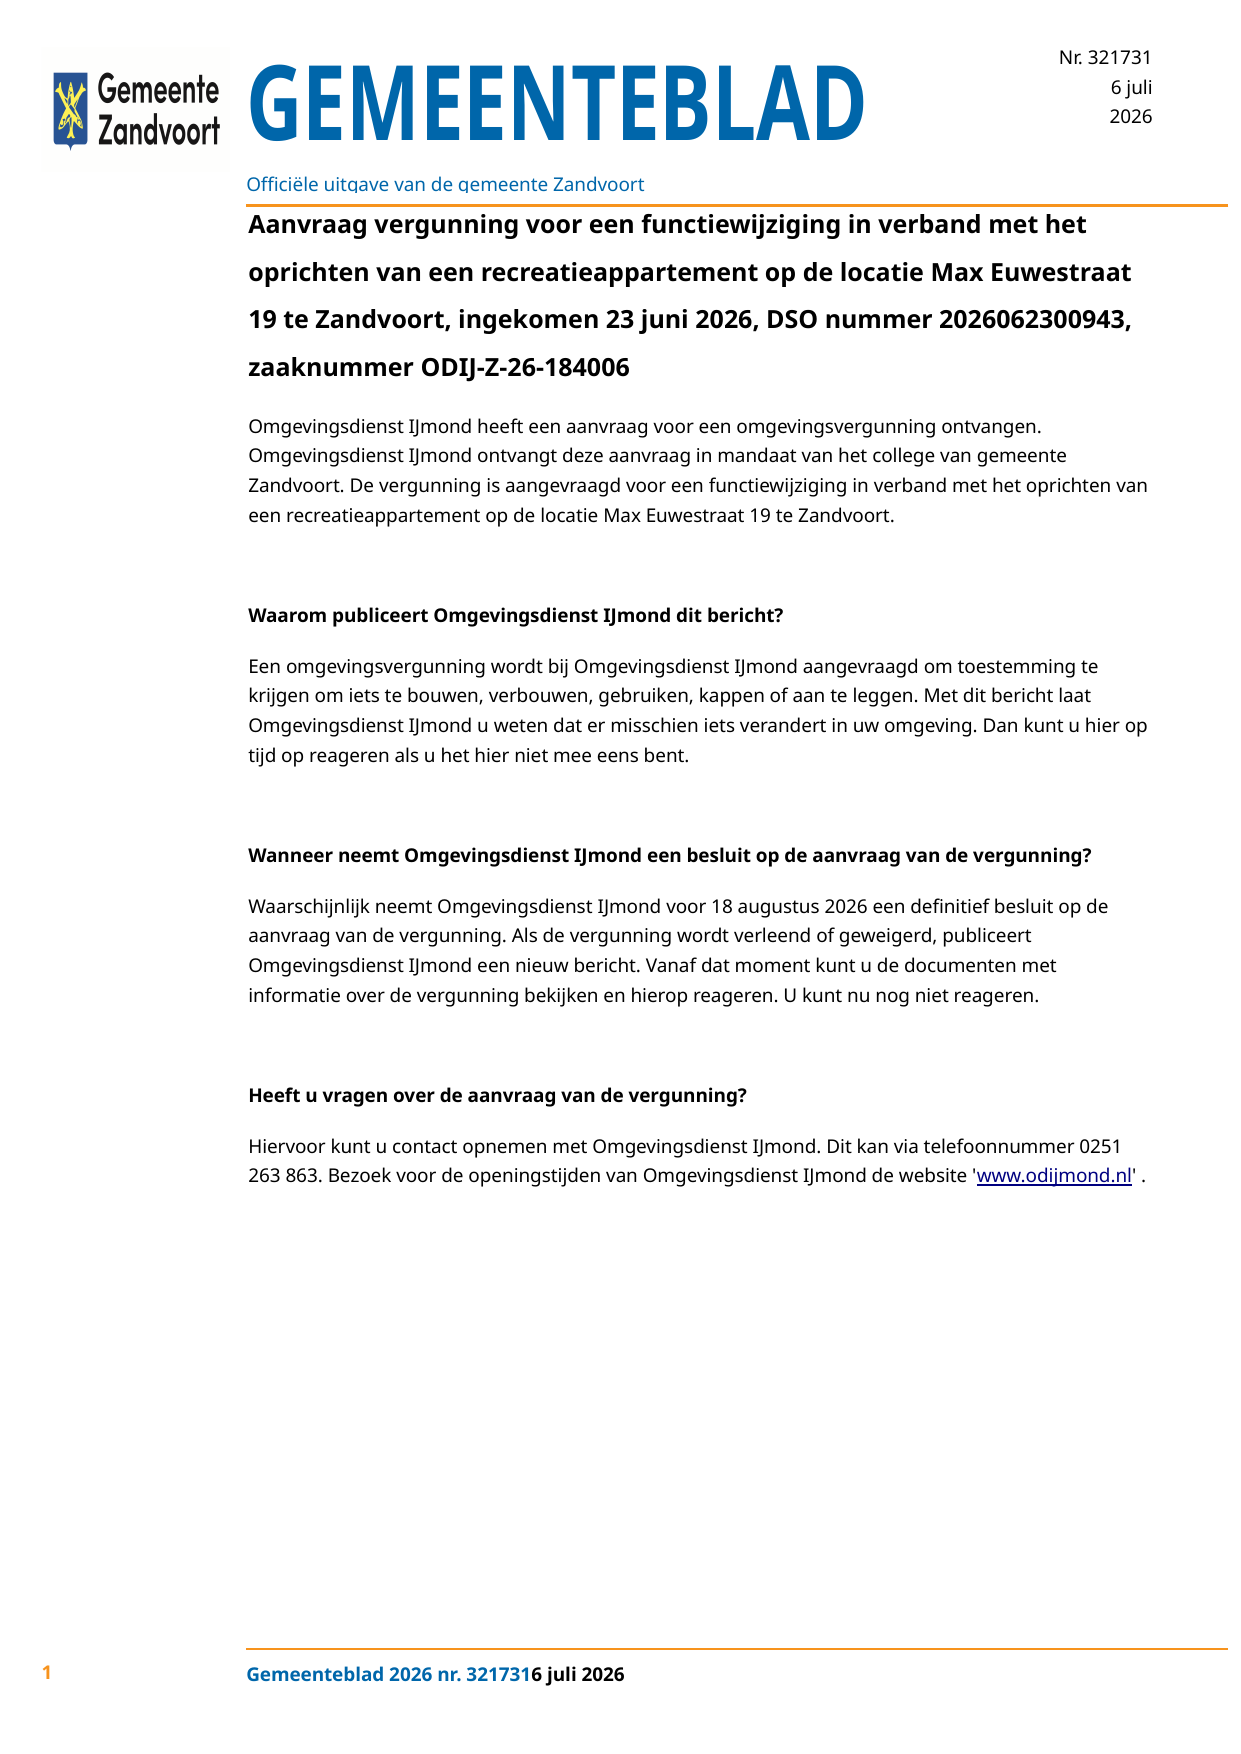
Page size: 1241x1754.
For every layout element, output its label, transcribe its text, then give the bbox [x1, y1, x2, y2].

text Waarschijnlijk neemt Omgevingsdienst IJmond voor 18 augustus 2026 een definitief besluit op de aanvraag van de vergunning. Als de vergunning wordt verleend of geweigerd, publiceert Omgevingsdienst IJmond een nieuw bericht. Vanaf dat moment kunt u de documenten met informatie over de vergunning bekijken en hierop reageren. U kunt nu nog niet reageren. [248, 893, 1152, 1008]
picture [41, 47, 231, 172]
text Aanvraag vergunning voor een functiewijziging in verband met het oprichten van een recreatieappartement op de locatie Max Euwestraat 19 te Zandvoort, ingekomen 23 juni 2026, DSO nummer 2026062300943, zaaknummer ODIJ-Z-26-184006 [248, 207, 1152, 384]
text Hiervoor kunt u contact opnemen met Omgevingsdienst IJmond. Dit kan via telefoonnummer 0251 263 863. Bezoek voor de openingstijden van Omgevingsdienst IJmond de website 'www.odijmond.nl' . [248, 1133, 1152, 1188]
text Een omgevingsvergunning wordt bij Omgevingsdienst IJmond aangevraagd om toestemming te krijgen om iets te bouwen, verbouwen, gebruiken, kappen of aan te leggen. Met dit bericht laat Omgevingsdienst IJmond u weten dat er misschien iets verandert in uw omgeving. Dan kunt u hier op tijd op reageren als u het hier niet mee eens bent. [248, 653, 1152, 768]
text Heeft u vragen over de aanvraag van de vergunning? [248, 1083, 1152, 1108]
text Waarom publiceert Omgevingsdienst IJmond dit bericht? [248, 603, 1152, 628]
text Omgevingsdienst IJmond heeft een aanvraag voor een omgevingsvergunning ontvangen. Omgevingsdienst IJmond ontvangt deze aanvraag in mandaat van het college van gemeente Zandvoort. De vergunning is aangevraagd voor een functiewijziging in verband met het oprichten van een recreatieappartement op de locatie Max Euwestraat 19 te Zandvoort. [248, 413, 1152, 528]
text Wanneer neemt Omgevingsdienst IJmond een besluit op de aanvraag van de vergunning? [248, 843, 1152, 868]
